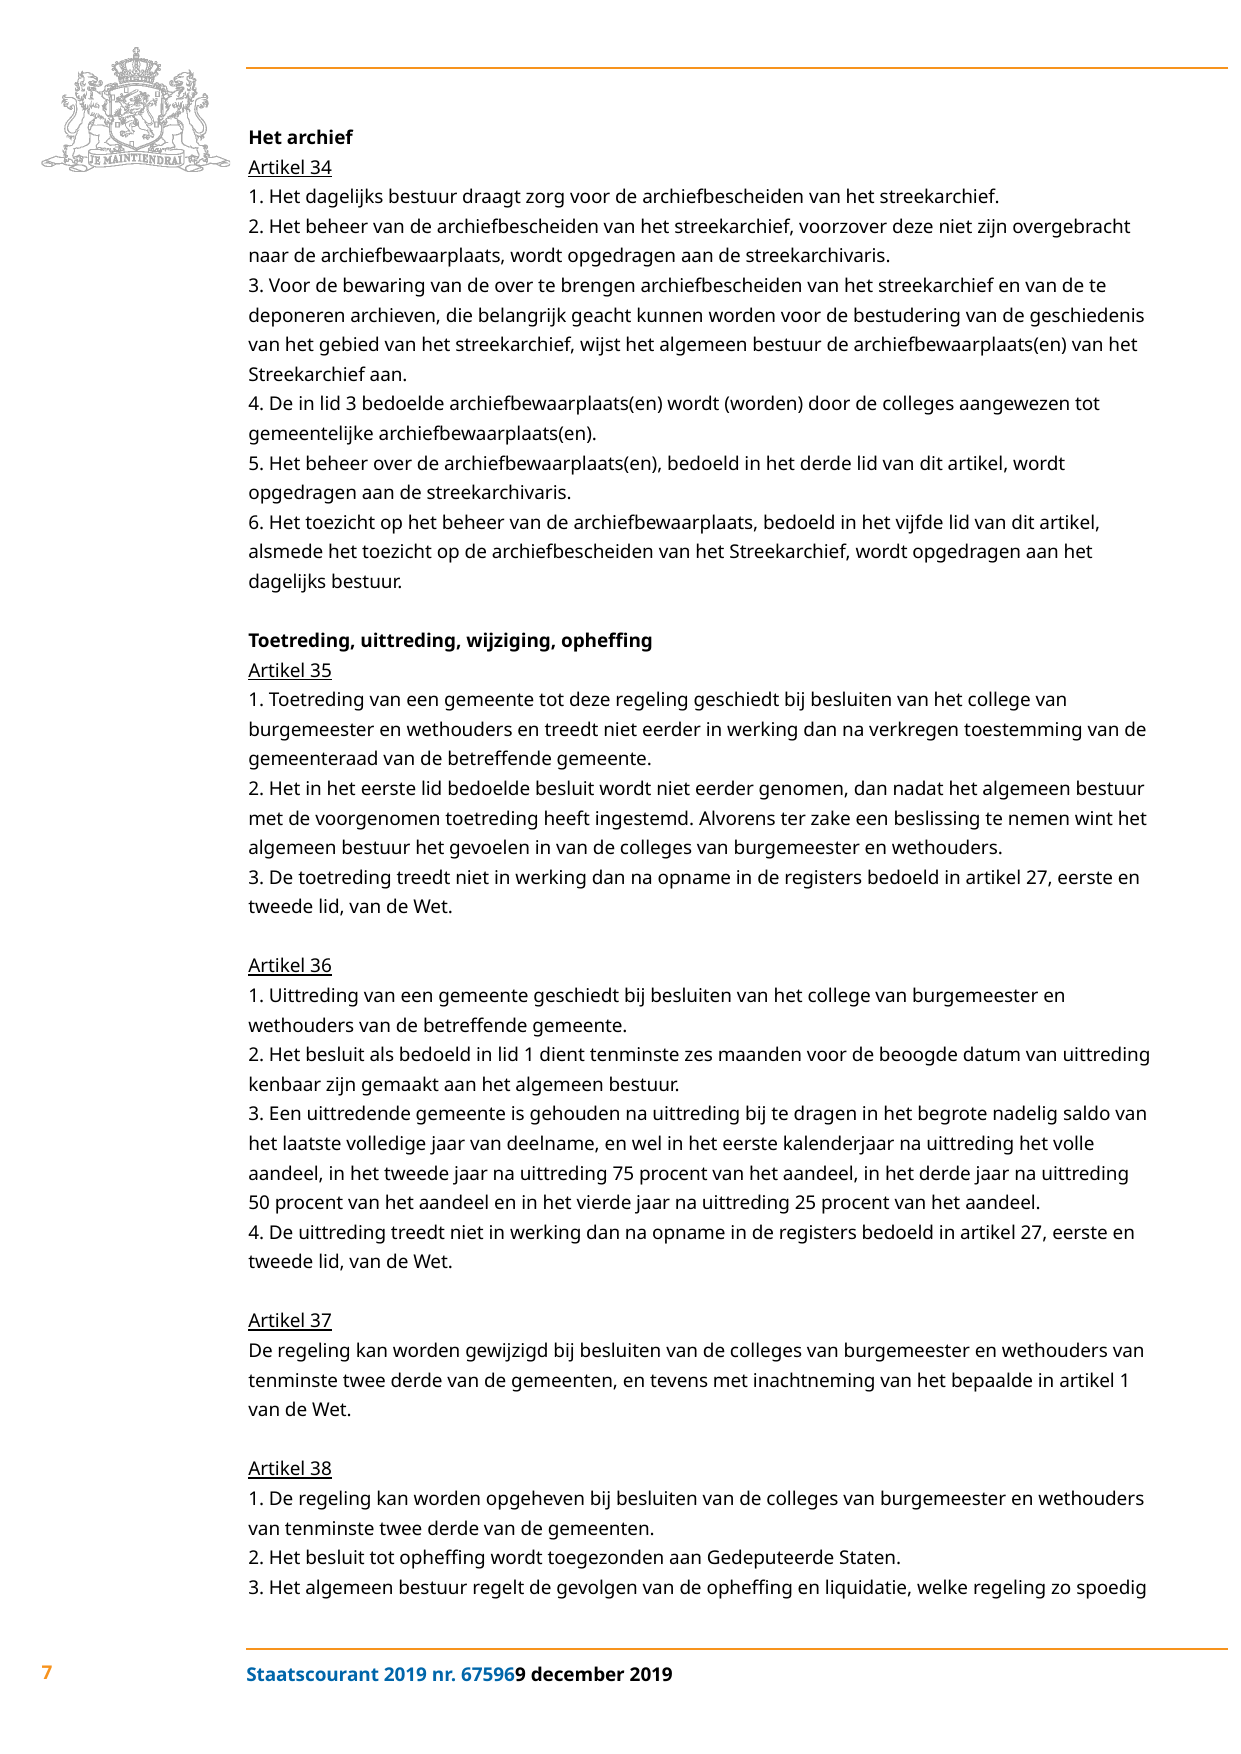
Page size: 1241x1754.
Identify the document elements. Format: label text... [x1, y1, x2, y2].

text 2. Het besluit als bedoeld in lid 1 dient tenminste zes maanden voor de beoogde datum van uittreding kenbaar zijn gemaakt aan het algemeen bestuur. [248, 1041, 1152, 1097]
text Artikel 36 [248, 953, 1152, 978]
text Artikel 37 [248, 1308, 1152, 1333]
text 1. Het dagelijks bestuur draagt zorg voor de archiefbescheiden van het streekarchief. [248, 183, 1152, 209]
picture [41, 47, 231, 172]
text Artikel 35 [248, 657, 1152, 683]
text 2. Het in het eerste lid bedoelde besluit wordt niet eerder genomen, dan nadat het algemeen bestuur met de voorgenomen toetreding heeft ingestemd. Alvorens ter zake een beslissing te nemen wint het algemeen bestuur het gevoelen in van de colleges van burgemeester en wethouders. [248, 775, 1152, 860]
text 3. Voor de bewaring van de over te brengen archiefbescheiden van het streekarchief en van de te deponeren archieven, die belangrijk geacht kunnen worden voor de bestudering van de geschiedenis van het gebied van het streekarchief, wijst het algemeen bestuur de archiefbewaarplaats(en) van het Streekarchief aan. [248, 272, 1152, 387]
text Artikel 34 [248, 154, 1152, 180]
text 2. Het besluit tot opheffing wordt toegezonden aan Gedeputeerde Staten. [248, 1544, 1152, 1570]
text 1. Toetreding van een gemeente tot deze regeling geschiedt bij besluiten van het college van burgemeester en wethouders en treedt niet eerder in werking dan na verkregen toestemming van de gemeenteraad van de betreffende gemeente. [248, 686, 1152, 771]
text Toetreding, uittreding, wijziging, opheffing [248, 627, 1152, 653]
text 6. Het toezicht op het beheer van de archiefbewaarplaats, bedoeld in het vijfde lid van dit artikel, alsmede het toezicht op de archiefbescheiden van het Streekarchief, wordt opgedragen aan het dagelijks bestuur. [248, 509, 1152, 594]
text 5. Het beheer over de archiefbewaarplaats(en), bedoeld in het derde lid van dit artikel, wordt opgedragen aan de streekarchivaris. [248, 450, 1152, 505]
text 3. De toetreding treedt niet in werking dan na opname in de registers bedoeld in artikel 27, eerste en tweede lid, van de Wet. [248, 864, 1152, 919]
text 3. Het algemeen bestuur regelt de gevolgen van de opheffing en liquidatie, welke regeling zo spoedig [248, 1574, 1152, 1600]
text 4. De uittreding treedt niet in werking dan na opname in de registers bedoeld in artikel 27, eerste en tweede lid, van de Wet. [248, 1219, 1152, 1274]
text De regeling kan worden gewijzigd bij besluiten van de colleges van burgemeester en wethouders van tenminste twee derde van de gemeenten, en tevens met inachtneming van het bepaalde in artikel 1 van de Wet. [248, 1337, 1152, 1422]
text Artikel 38 [248, 1456, 1152, 1481]
text 2. Het beheer van de archiefbescheiden van het streekarchief, voorzover deze niet zijn overgebracht naar de archiefbewaarplaats, wordt opgedragen aan de streekarchivaris. [248, 213, 1152, 268]
text 1. Uittreding van een gemeente geschiedt bij besluiten van het college van burgemeester en wethouders van de betreffende gemeente. [248, 982, 1152, 1038]
text 3. Een uittredende gemeente is gehouden na uittreding bij te dragen in het begrote nadelig saldo van het laatste volledige jaar van deelname, en wel in het eerste kalenderjaar na uittreding het volle aandeel, in het tweede jaar na uittreding 75 procent van het aandeel, in het derde jaar na uittreding 50 procent van het aandeel en in het vierde jaar na uittreding 25 procent van het aandeel. [248, 1101, 1152, 1215]
text 1. De regeling kan worden opgeheven bij besluiten van de colleges van burgemeester en wethouders van tenminste twee derde van de gemeenten. [248, 1485, 1152, 1541]
text 4. De in lid 3 bedoelde archiefbewaarplaats(en) wordt (worden) door de colleges aangewezen tot gemeentelijke archiefbewaarplaats(en). [248, 391, 1152, 446]
text Het archief [248, 124, 1152, 150]
